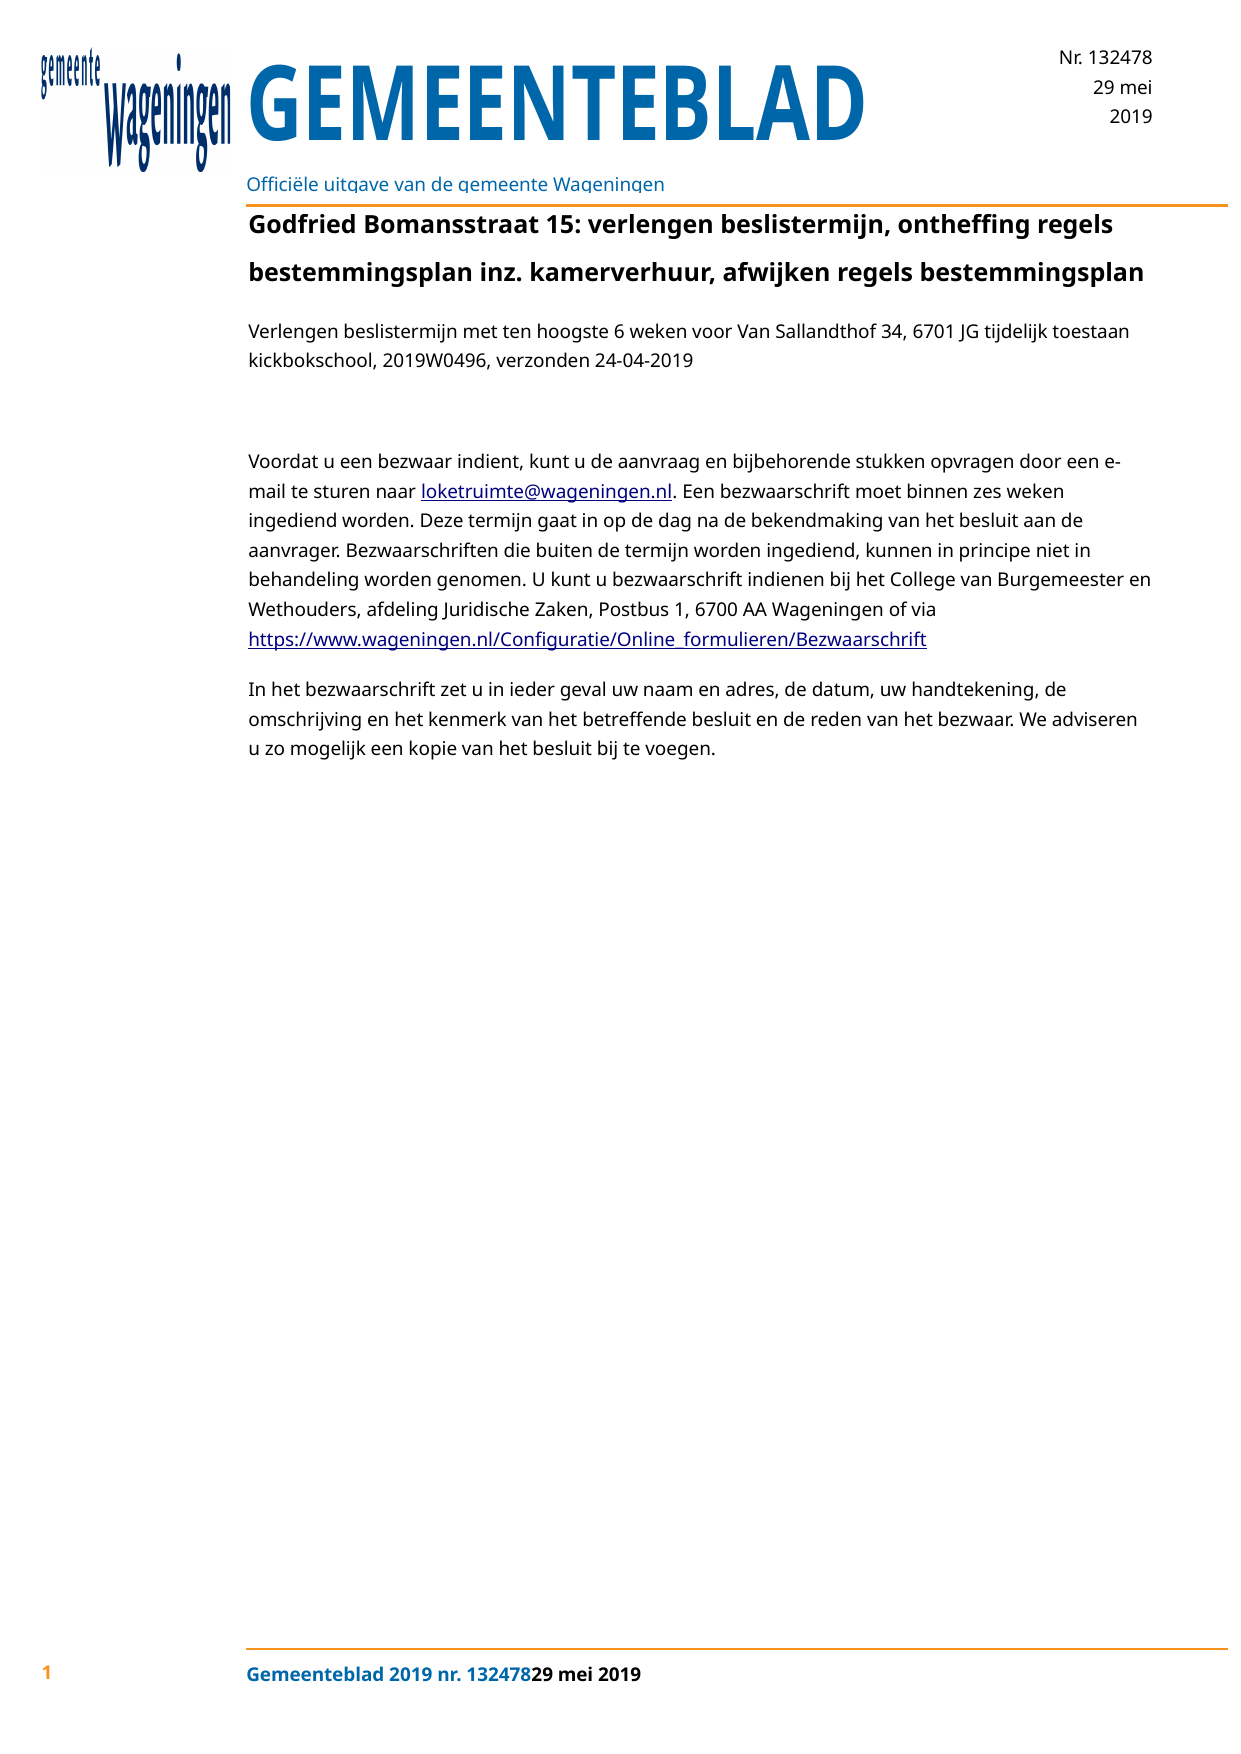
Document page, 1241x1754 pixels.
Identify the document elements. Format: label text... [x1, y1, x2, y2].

text In het bezwaarschrift zet u in ieder geval uw naam en adres, de datum, uw handtekening, de omschrijving en het kenmerk van het betreffende besluit en de reden van het bezwaar. We adviseren u zo mogelijk een kopie van het besluit bij te voegen. [248, 676, 1152, 761]
text Verlengen beslistermijn met ten hoogste 6 weken voor Van Sallandthof 34, 6701 JG tijdelijk toestaan kickbokschool, 2019W0496, verzonden 24-04-2019 [248, 318, 1152, 373]
text Voordat u een bezwaar indient, kunt u de aanvraag en bijbehorende stukken opvragen door een e-mail te sturen naar loketruimte@wageningen.nl. Een bezwaarschrift moet binnen zes weken ingediend worden. Deze termijn gaat in op de dag na de bekendmaking van het besluit aan de aanvrager. Bezwaarschriften die buiten de termijn worden ingediend, kunnen in principe niet in behandeling worden genomen. U kunt u bezwaarschrift indienen bij het College van Burgemeester en Wethouders, afdeling Juridische Zaken, Postbus 1, 6700 AA Wageningen of via https://www.wageningen.nl/Configuratie/Online_formulieren/Bezwaarschrift [248, 448, 1152, 652]
picture [41, 47, 231, 172]
text Godfried Bomansstraat 15: verlengen beslistermijn, ontheffing regels bestemmingsplan inz. kamerverhuur, afwijken regels bestemmingsplan [248, 207, 1152, 288]
